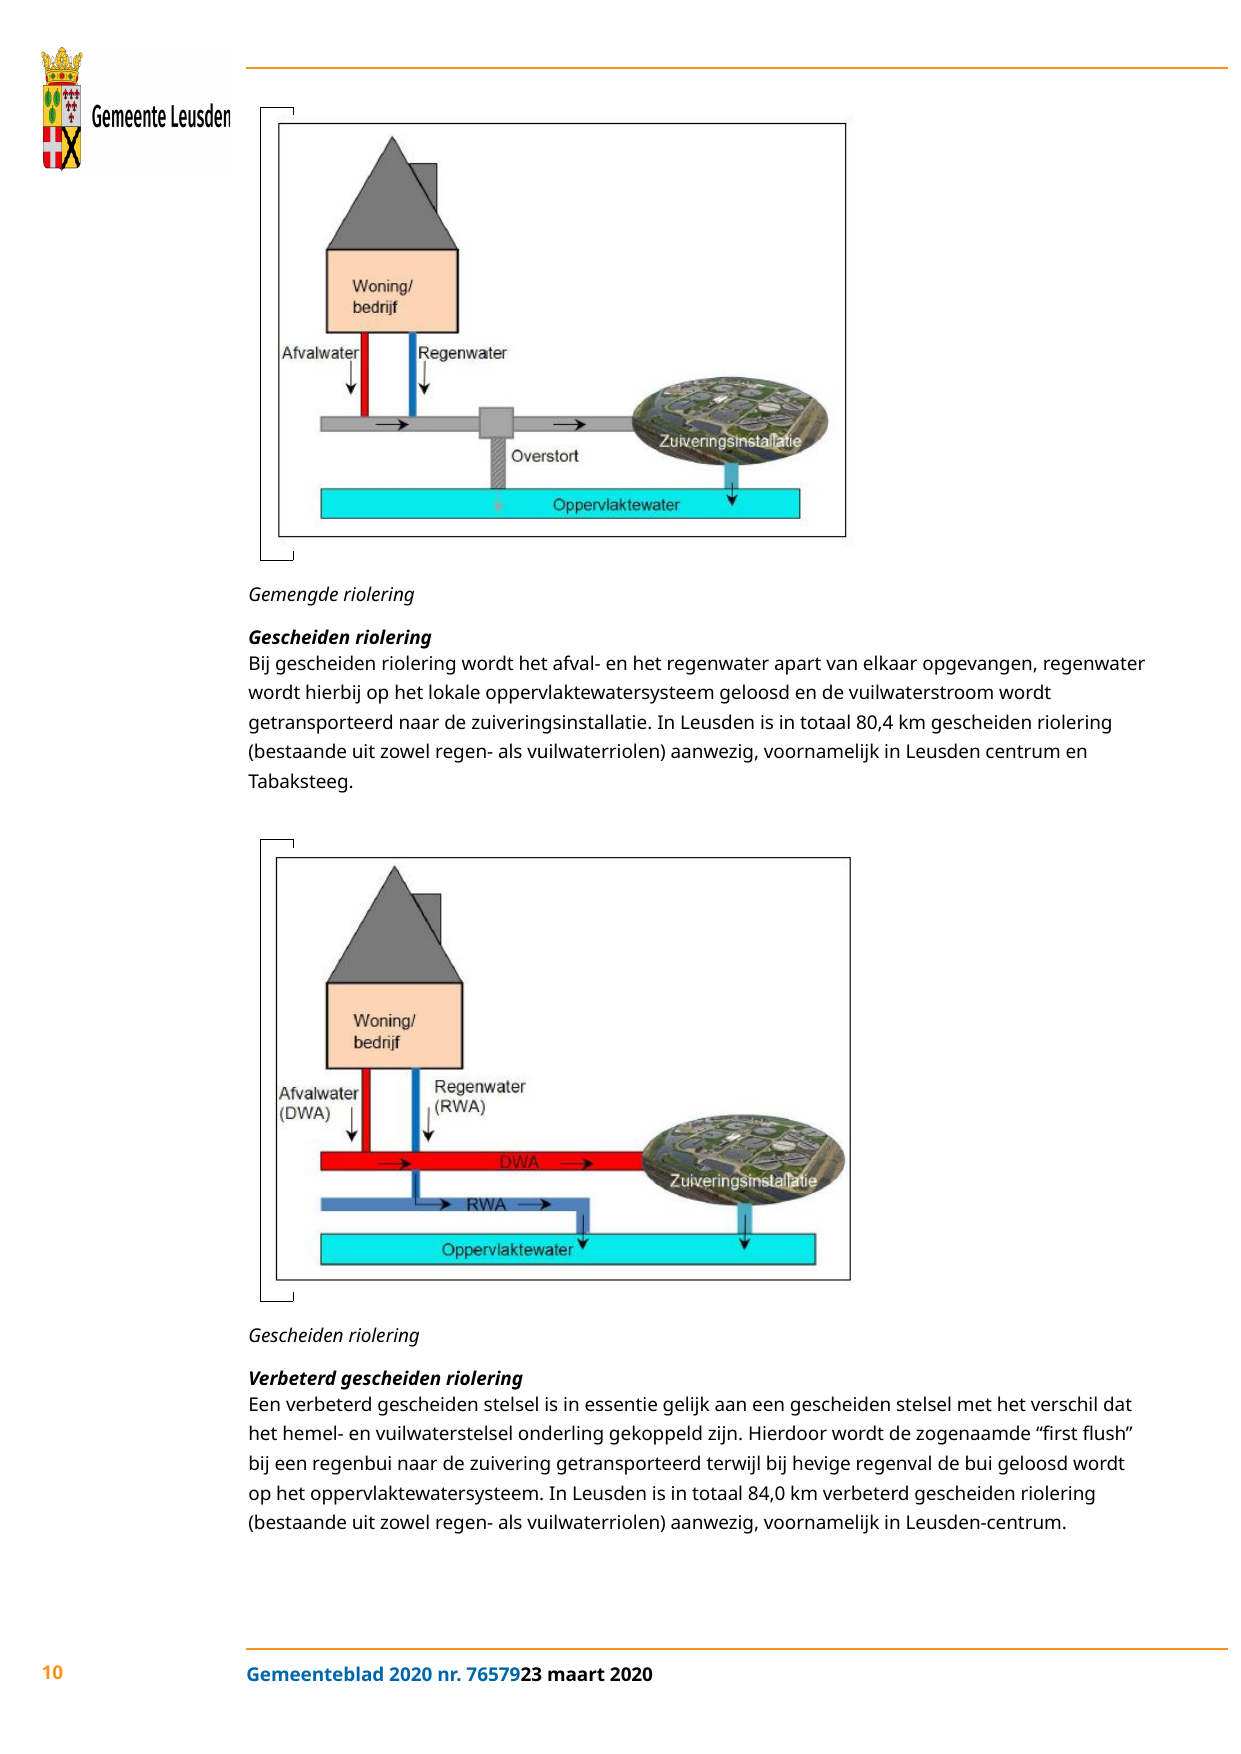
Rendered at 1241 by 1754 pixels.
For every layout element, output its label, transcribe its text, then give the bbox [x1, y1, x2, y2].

picture [268, 115, 860, 551]
text Verbeterd gescheiden riolering [248, 1365, 1152, 1391]
picture [41, 47, 231, 172]
picture [268, 848, 860, 1292]
text Bij gescheiden riolering wordt het afval- en het regenwater apart van elkaar opgevangen, regenwater wordt hierbij op het lokale oppervlaktewatersysteem geloosd en de vuilwaterstroom wordt getransporteerd naar de zuiveringsinstallatie. In Leusden is in totaal 80,4 km gescheiden riolering (bestaande uit zowel regen- als vuilwaterriolen) aanwezig, voornamelijk in Leusden centrum en Tabaksteeg. [248, 650, 1152, 794]
text Gemengde riolering [248, 581, 1152, 607]
text Gescheiden riolering [248, 1322, 1152, 1348]
text Gescheiden riolering [248, 624, 1152, 650]
text Een verbeterd gescheiden stelsel is in essentie gelijk aan een gescheiden stelsel met het verschil dat het hemel- en vuilwaterstelsel onderling gekoppeld zijn. Hierdoor wordt de zogenaamde “first flush” bij een regenbui naar de zuivering getransporteerd terwijl bij hevige regenval de bui geloosd wordt op het oppervlaktewatersysteem. In Leusden is in totaal 84,0 km verbeterd gescheiden riolering (bestaande uit zowel regen- als vuilwaterriolen) aanwezig, voornamelijk in Leusden-centrum. [248, 1391, 1152, 1535]
